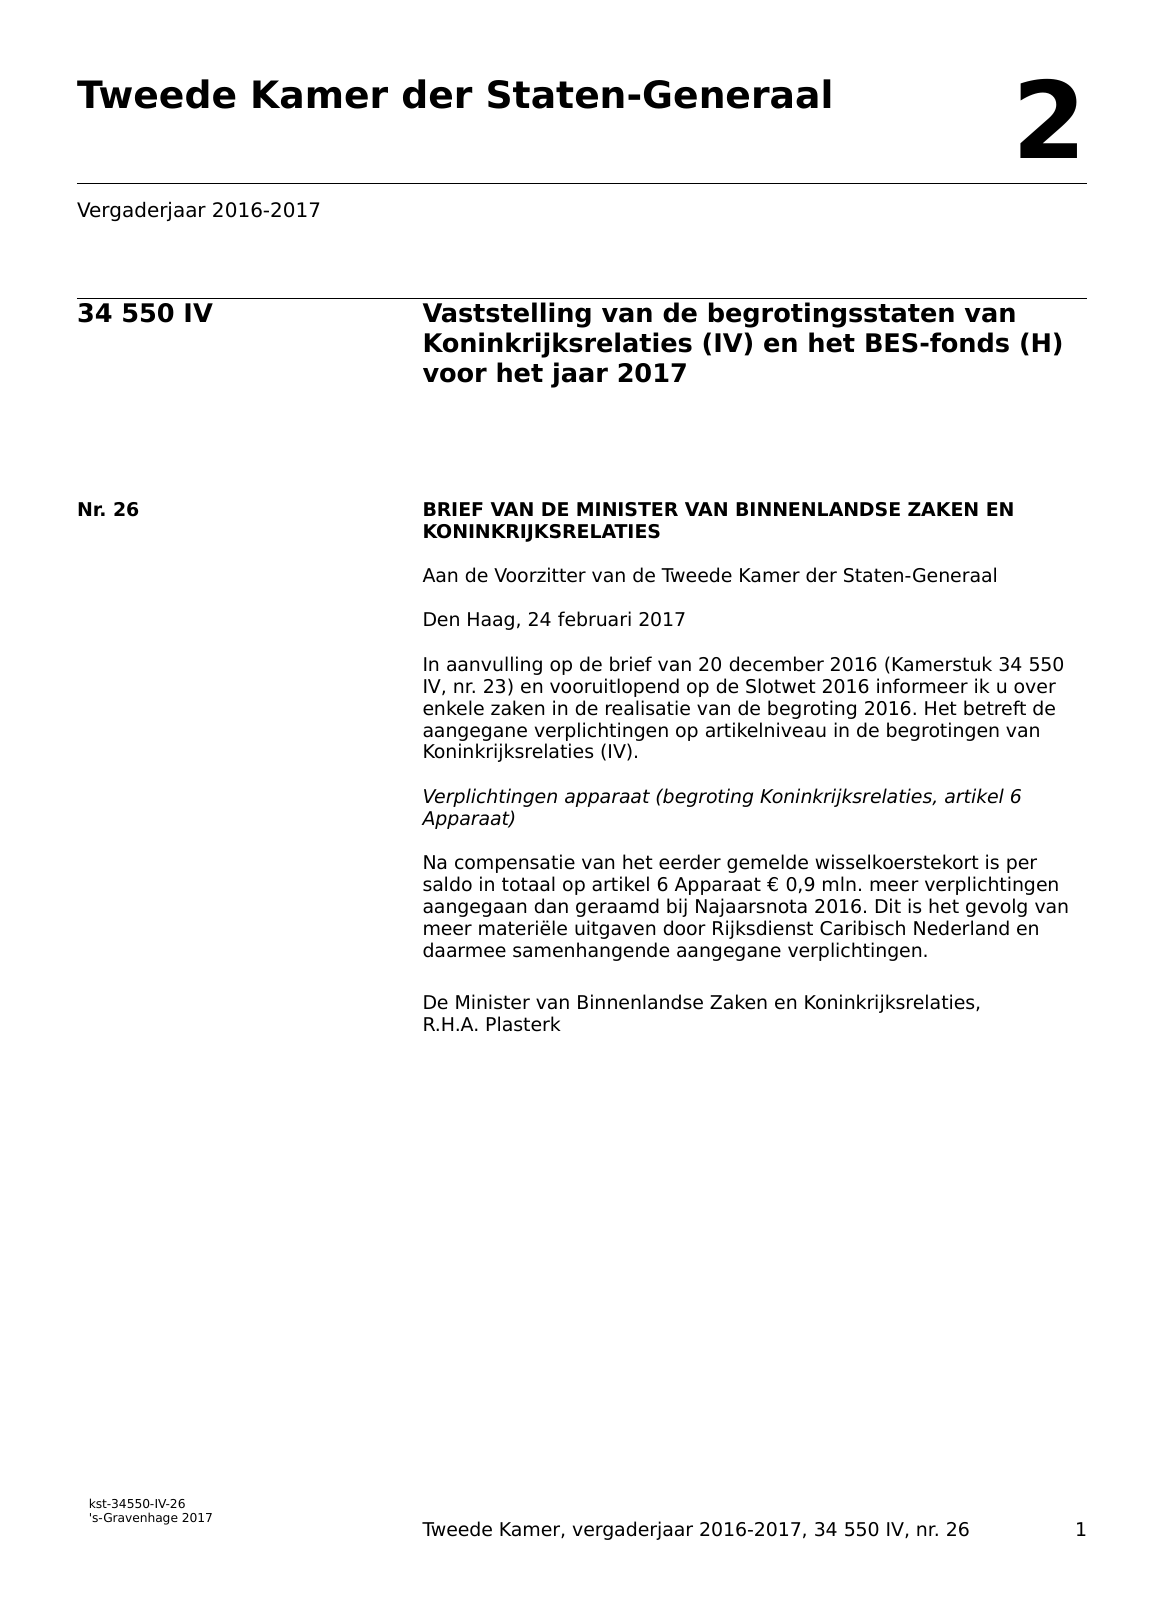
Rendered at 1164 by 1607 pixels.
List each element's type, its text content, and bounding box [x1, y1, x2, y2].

text In aanvulling op de brief van 20 december 2016 (Kamerstuk 34 550 IV, nr. 23) en vooruitlopend op de Slotwet 2016 informeer ik u over enkele zaken in de realisatie van de begroting 2016. Het betreft de aangegane verplichtingen op artikelniveau in de begrotingen van Koninkrijksrelaties (IV). [422, 653, 1087, 763]
table_cell Vergaderjaar 2016-2017 [77, 184, 1087, 298]
text De Minister van Binnenlandse Zaken en Koninkrijksrelaties, R.H.A. Plasterk [422, 992, 1087, 1036]
text 's-Gravenhage 2017 [88, 1511, 323, 1525]
text Aan de Voorzitter van de Tweede Kamer der Staten-Generaal [422, 565, 1087, 587]
text kst-34550-IV-26 [88, 1497, 323, 1511]
table_header Tweede Kamer der Staten-Generaal [77, 59, 886, 183]
subtitle Nr. 26 BRIEF VAN DE MINISTER VAN BINNENLANDSE ZAKEN EN KONINKRIJKSRELATIES [77, 499, 1087, 543]
table_header 2 [886, 59, 1087, 183]
text Den Haag, 24 februari 2017 [422, 609, 1087, 631]
subtitle 34 550 IV Vaststelling van de begrotingsstaten van Koninkrijksrelaties (IV) en het BES-fonds (H) voor het jaar 2017 [77, 299, 1087, 388]
subtitle Verplichtingen apparaat (begroting Koninkrijksrelaties, artikel 6 Apparaat) [422, 786, 1087, 829]
text Na compensatie van het eerder gemelde wisselkoerstekort is per saldo in totaal op artikel 6 Apparaat € 0,9 mln. meer verplichtingen aangegaan dan geraamd bij Najaarsnota 2016. Dit is het gevolg van meer materiële uitgaven door Rijksdienst Caribisch Nederland en daarmee samenhangende aangegane verplichtingen. [422, 852, 1087, 962]
